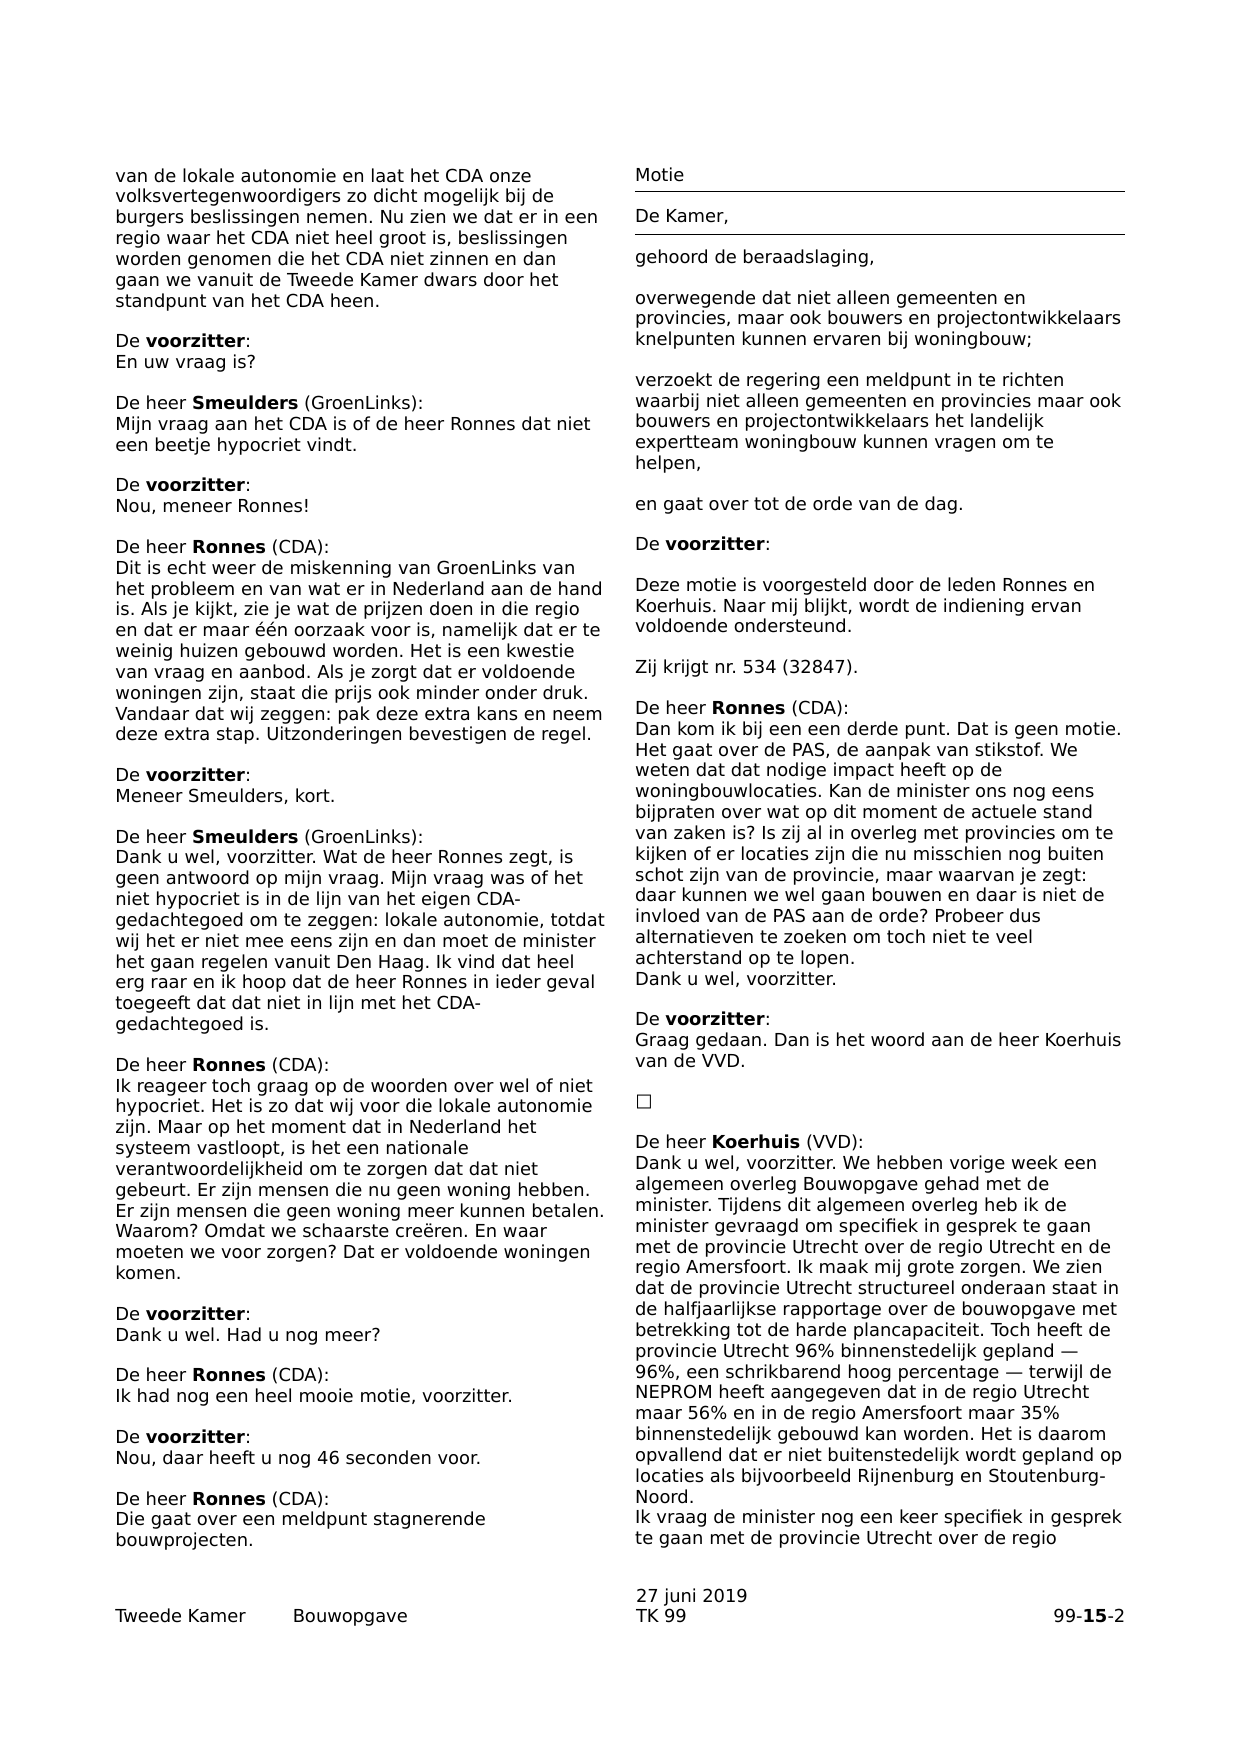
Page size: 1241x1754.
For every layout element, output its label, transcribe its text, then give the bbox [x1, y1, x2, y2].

text ⬜ [635, 1092, 1125, 1112]
text Dit is echt weer de miskenning van GroenLinks van het probleem en van wat er in Nederland aan de hand is. Als je kijkt, zie je wat de prijzen doen in die regio en dat er maar één oorzaak voor is, namelijk dat er te weinig huizen gebouwd worden. Het is een kwestie van vraag en aanbod. Als je zorgt dat er voldoende woningen zijn, staat die prijs ook minder onder druk. Vandaar dat wij zeggen: pak deze extra kans en neem deze extra stap. Uitzonderingen bevestigen de regel. [115, 557, 605, 745]
text De heer Ronnes (CDA): [115, 537, 605, 557]
text Dank u wel. Had u nog meer? [115, 1324, 605, 1345]
text Motie [635, 165, 1125, 186]
text Dank u wel, voorzitter. Wat de heer Ronnes zegt, is geen antwoord op mijn vraag. Mijn vraag was of het niet hypocriet is in de lijn van het eigen CDA-gedachtegoed om te zeggen: lokale autonomie, totdat wij het er niet mee eens zijn en dan moet de minister het gaan regelen vanuit Den Haag. Ik vind dat heel erg raar en ik hoop dat de heer Ronnes in ieder geval toegeeft dat dat niet in lijn met het CDA-gedachtegoed is. [115, 847, 605, 1035]
text Dank u wel, voorzitter. We hebben vorige week een algemeen overleg Bouwopgave gehad met de minister. Tijdens dit algemeen overleg heb ik de minister gevraagd om specifiek in gesprek te gaan met de provincie Utrecht over de regio Utrecht en de regio Amersfoort. Ik maak mij grote zorgen. We zien dat de provincie Utrecht structureel onderaan staat in de halfjaarlijkse rapportage over de bouwopgave met betrekking tot de harde plancapaciteit. Toch heeft de provincie Utrecht 96% binnenstedelijk gepland — 96%, een schrikbarend hoog percentage — terwijl de NEPROM heeft aangegeven dat in de regio Utrecht maar 56% en in de regio Amersfoort maar 35% binnenstedelijk gebouwd kan worden. Het is daarom opvallend dat er niet buitenstedelijk wordt gepland op locaties als bijvoorbeeld Rijnenburg en Stoutenburg-Noord. [635, 1153, 1125, 1507]
text De voorzitter: [115, 1304, 605, 1324]
text van de lokale autonomie en laat het CDA onze volksvertegenwoordigers zo dicht mogelijk bij de burgers beslissingen nemen. Nu zien we dat er in een regio waar het CDA niet heel groot is, beslissingen worden genomen die het CDA niet zinnen en dan gaan we vanuit de Tweede Kamer dwars door het standpunt van het CDA heen. [115, 165, 605, 311]
text Dan kom ik bij een een derde punt. Dat is geen motie. Het gaat over de PAS, de aanpak van stikstof. We weten dat dat nodige impact heeft op de woningbouwlocaties. Kan de minister ons nog eens bijpraten over wat op dit moment de actuele stand van zaken is? Is zij al in overleg met provincies om te kijken of er locaties zijn die nu misschien nog buiten schot zijn van de provincie, maar waarvan je zegt: daar kunnen we wel gaan bouwen en daar is niet de invloed van de PAS aan de orde? Probeer dus alternatieven te zoeken om toch niet te veel achterstand op te lopen. [635, 718, 1125, 968]
text De voorzitter: [115, 1427, 605, 1448]
text overwegende dat niet alleen gemeenten en provincies, maar ook bouwers en projectontwikkelaars knelpunten kunnen ervaren bij woningbouw; [635, 287, 1125, 350]
text De heer Smeulders (GroenLinks): [115, 393, 605, 413]
text Mijn vraag aan het CDA is of de heer Ronnes dat niet een beetje hypocriet vindt. [115, 413, 605, 455]
text De voorzitter: [635, 534, 1125, 555]
text De Kamer, [635, 206, 1125, 227]
text De heer Smeulders (GroenLinks): [115, 826, 605, 847]
text Nou, daar heeft u nog 46 seconden voor. [115, 1448, 605, 1468]
text Graag gedaan. Dan is het woord aan de heer Koerhuis van de VVD. [635, 1030, 1125, 1072]
text De voorzitter: [115, 475, 605, 496]
text De voorzitter: [115, 331, 605, 352]
text De heer Ronnes (CDA): [115, 1055, 605, 1075]
text Ik had nog een heel mooie motie, voorzitter. [115, 1386, 605, 1407]
text gehoord de beraadslaging, [635, 247, 1125, 267]
text Meneer Smeulders, kort. [115, 786, 605, 806]
text De heer Koerhuis (VVD): [635, 1132, 1125, 1153]
text Zij krijgt nr. 534 (32847). [635, 657, 1125, 678]
text De heer Ronnes (CDA): [635, 698, 1125, 718]
text De voorzitter: [635, 1009, 1125, 1030]
text Deze motie is voorgesteld door de leden Ronnes en Koerhuis. Naar mij blijkt, wordt de indiening ervan voldoende ondersteund. [635, 575, 1125, 637]
text Nou, meneer Ronnes! [115, 496, 605, 517]
text en gaat over tot de orde van de dag. [635, 493, 1125, 514]
text De heer Ronnes (CDA): [115, 1488, 605, 1509]
text Ik reageer toch graag op de woorden over wel of niet hypocriet. Het is zo dat wij voor die lokale autonomie zijn. Maar op het moment dat in Nederland het systeem vastloopt, is het een nationale verantwoordelijkheid om te zorgen dat dat niet gebeurt. Er zijn mensen die nu geen woning hebben. Er zijn mensen die geen woning meer kunnen betalen. Waarom? Omdat we schaarste creëren. En waar moeten we voor zorgen? Dat er voldoende woningen komen. [115, 1075, 605, 1284]
text verzoekt de regering een meldpunt in te richten waarbij niet alleen gemeenten en provincies maar ook bouwers en projectontwikkelaars het landelijk expertteam woningbouw kunnen vragen om te helpen, [635, 370, 1125, 473]
text De voorzitter: [115, 765, 605, 786]
text De heer Ronnes (CDA): [115, 1365, 605, 1386]
text Ik vraag de minister nog een keer specifiek in gesprek te gaan met de provincie Utrecht over de regio [635, 1507, 1125, 1549]
text En uw vraag is? [115, 352, 605, 373]
text Dank u wel, voorzitter. [635, 968, 1125, 989]
text Die gaat over een meldpunt stagnerende bouwprojecten. [115, 1509, 605, 1551]
